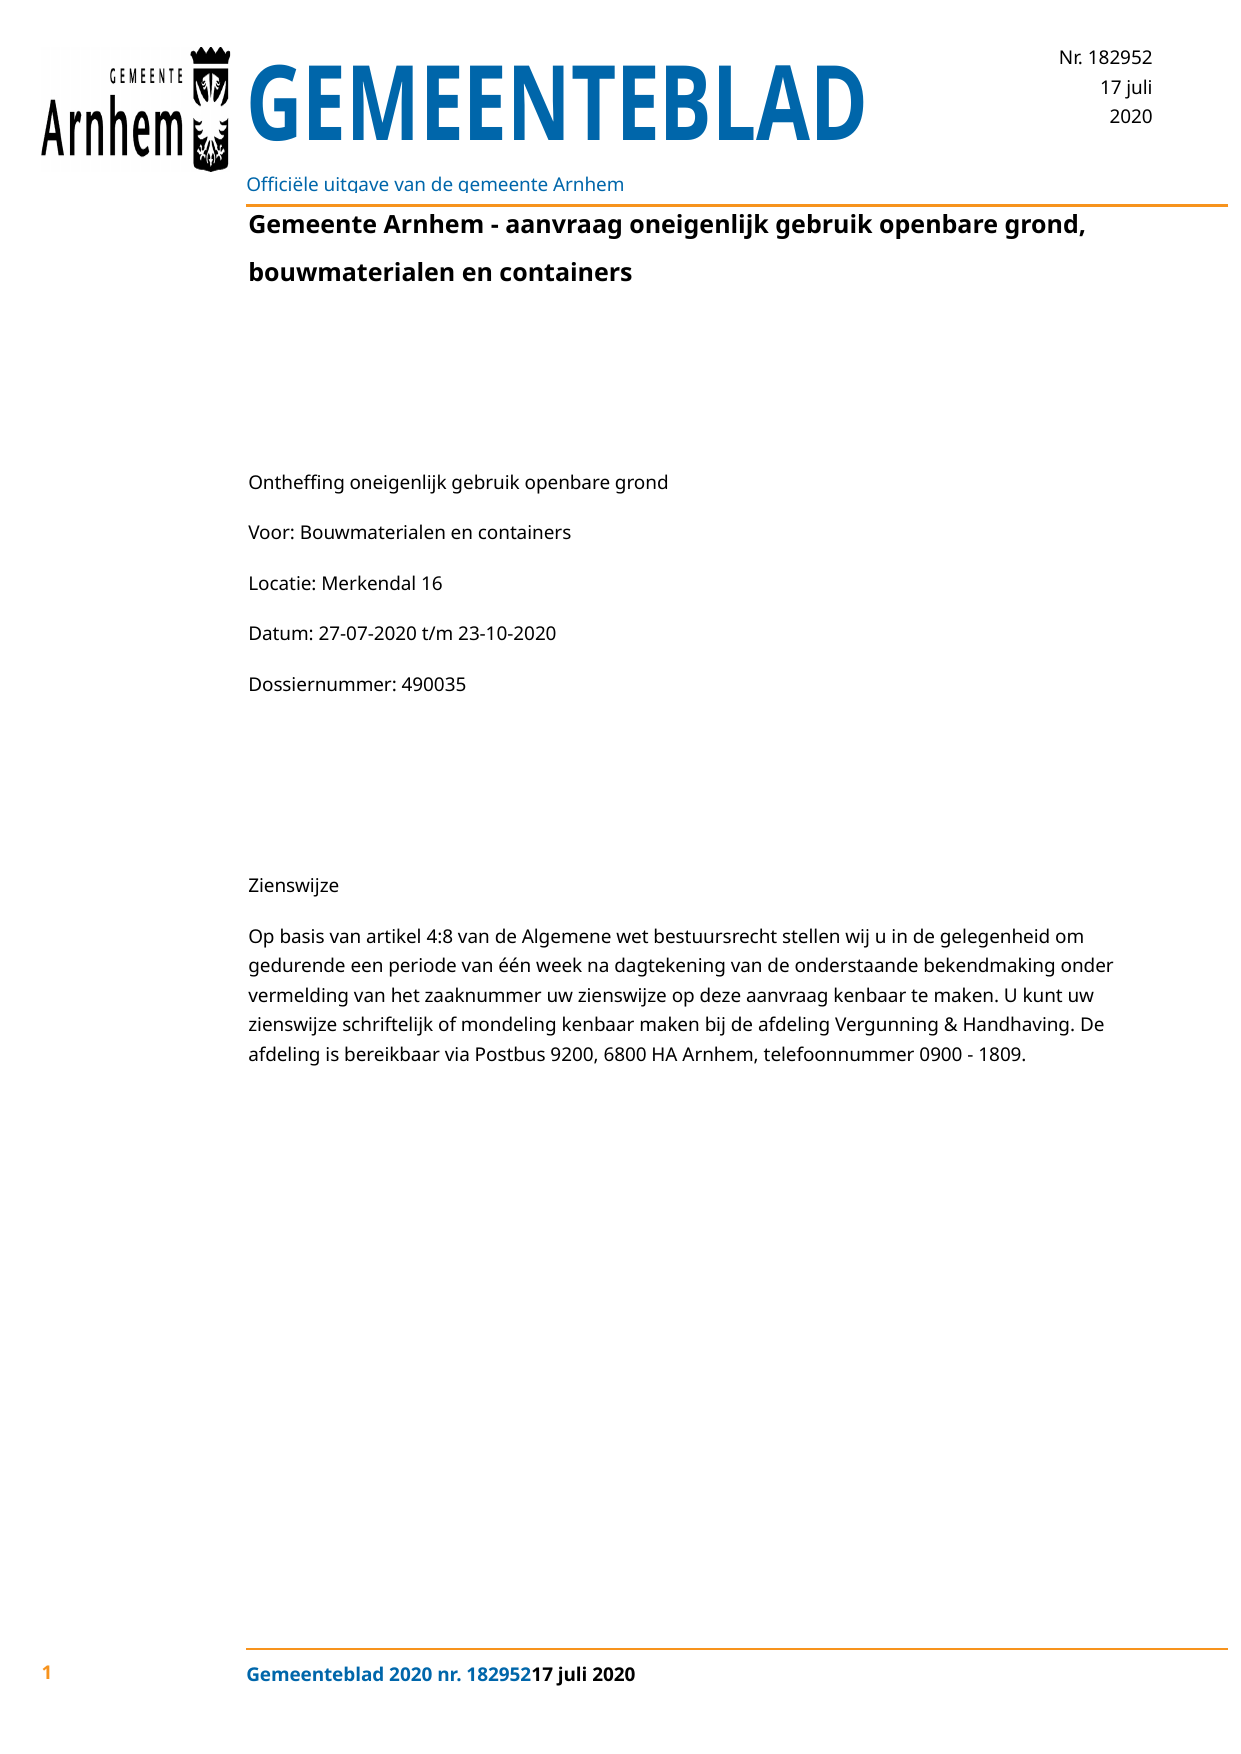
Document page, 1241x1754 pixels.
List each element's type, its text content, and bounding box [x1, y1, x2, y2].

text Datum: 27-07-2020 t/m 23-10-2020 [248, 620, 1152, 646]
picture [41, 47, 231, 172]
text Voor: Bouwmaterialen en containers [248, 519, 1152, 545]
text Locatie: Merkendal 16 [248, 570, 1152, 596]
text Gemeente Arnhem - aanvraag oneigenlijk gebruik openbare grond, bouwmaterialen en containers [248, 207, 1152, 288]
text Zienswijze [248, 872, 1152, 898]
text Ontheffing oneigenlijk gebruik openbare grond [248, 469, 1152, 495]
text Op basis van artikel 4:8 van de Algemene wet bestuursrecht stellen wij u in de gelegenheid om gedurende een periode van één week na dagtekening van de onderstaande bekendmaking onder vermelding van het zaaknummer uw zienswijze op deze aanvraag kenbaar te maken. U kunt uw zienswijze schriftelijk of mondeling kenbaar maken bij de afdeling Vergunning & Handhaving. De afdeling is bereikbaar via Postbus 9200, 6800 HA Arnhem, telefoonnummer 0900 - 1809. [248, 923, 1152, 1067]
text Dossiernummer: 490035 [248, 671, 1152, 697]
